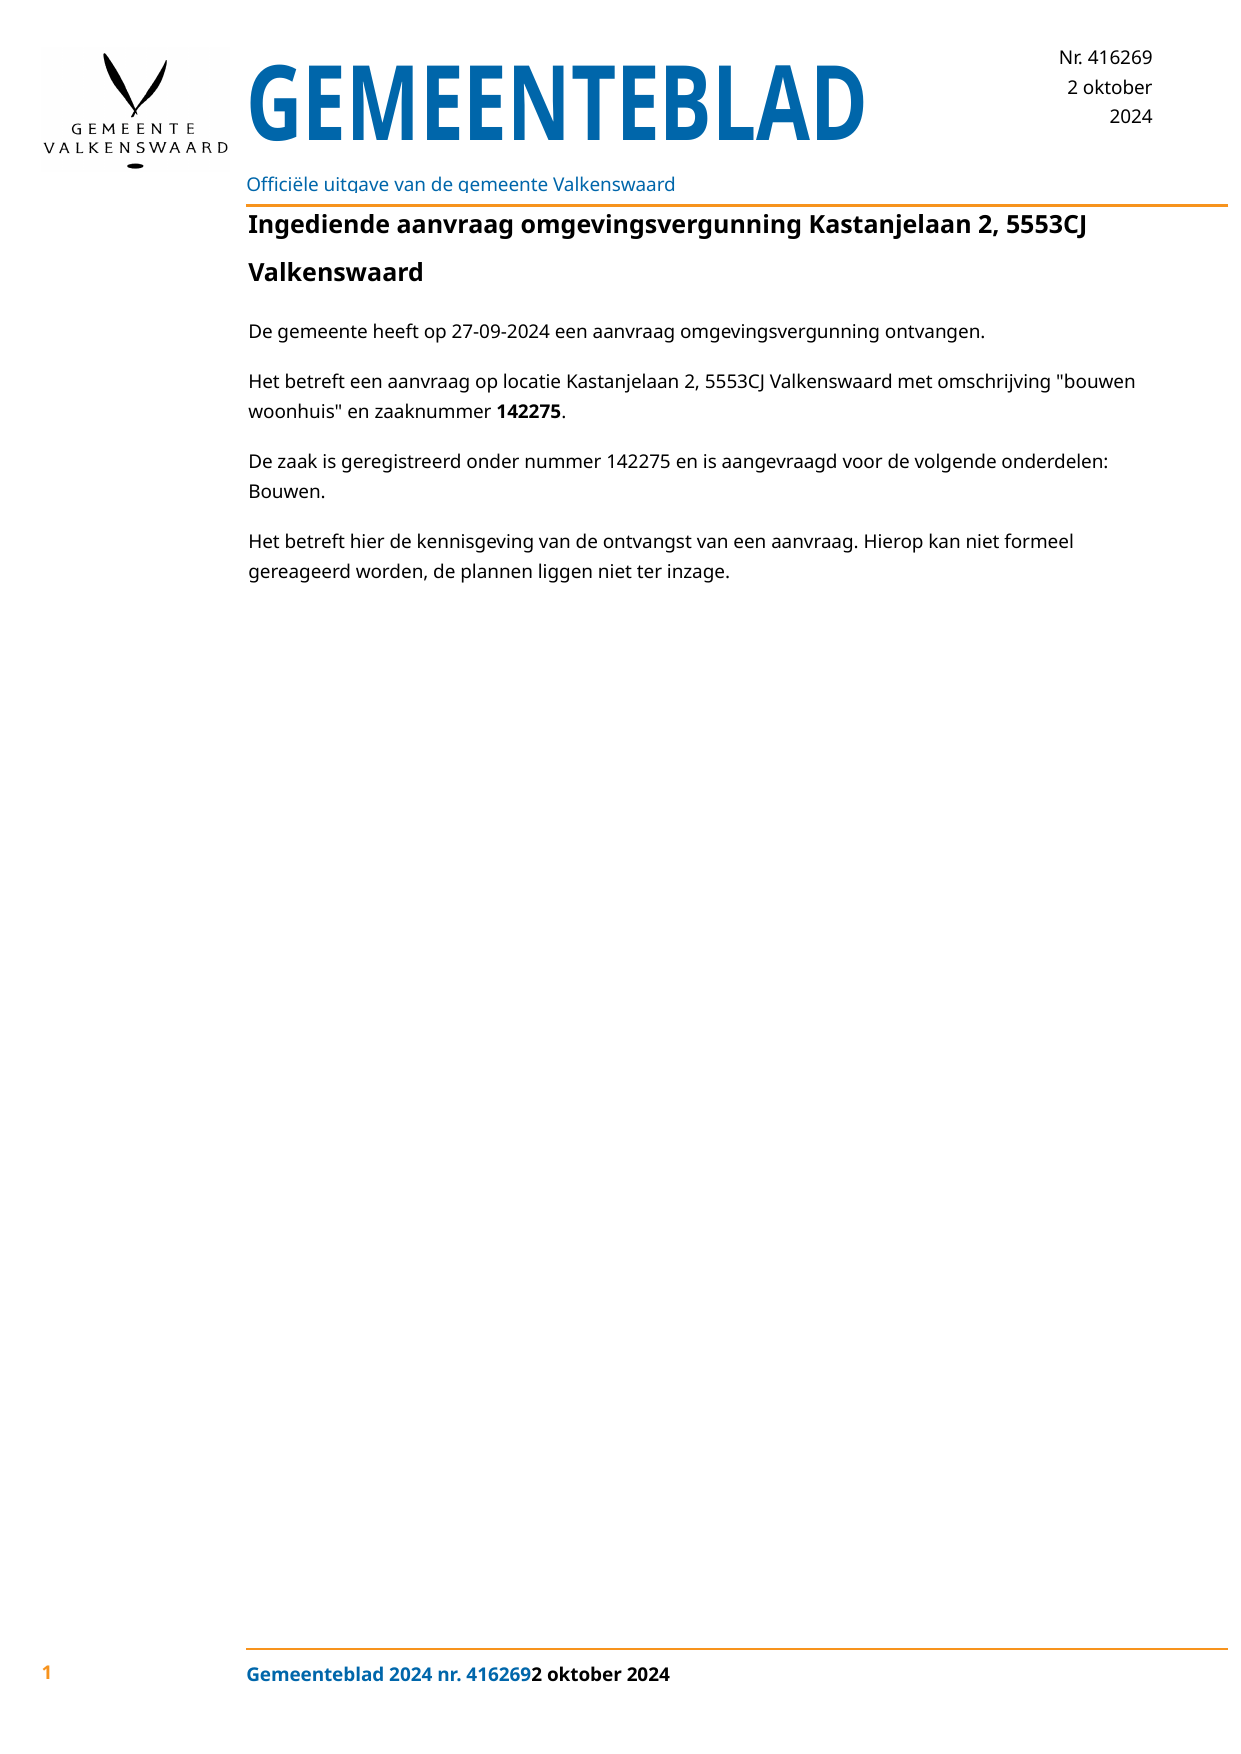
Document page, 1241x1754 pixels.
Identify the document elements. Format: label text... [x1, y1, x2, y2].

text Ingediende aanvraag omgevingsvergunning Kastanjelaan 2, 5553CJ Valkenswaard [248, 207, 1152, 288]
text Het betreft een aanvraag op locatie Kastanjelaan 2, 5553CJ Valkenswaard met omschrijving "bouwen woonhuis" en zaaknummer 142275. [248, 368, 1152, 424]
picture [41, 47, 231, 172]
text Het betreft hier de kennisgeving van de ontvangst van een aanvraag. Hierop kan niet formeel gereageerd worden, de plannen liggen niet ter inzage. [248, 528, 1152, 584]
text De gemeente heeft op 27-09-2024 een aanvraag omgevingsvergunning ontvangen. [248, 318, 1152, 344]
text De zaak is geregistreerd onder nummer 142275 en is aangevraagd voor de volgende onderdelen: Bouwen. [248, 448, 1152, 504]
